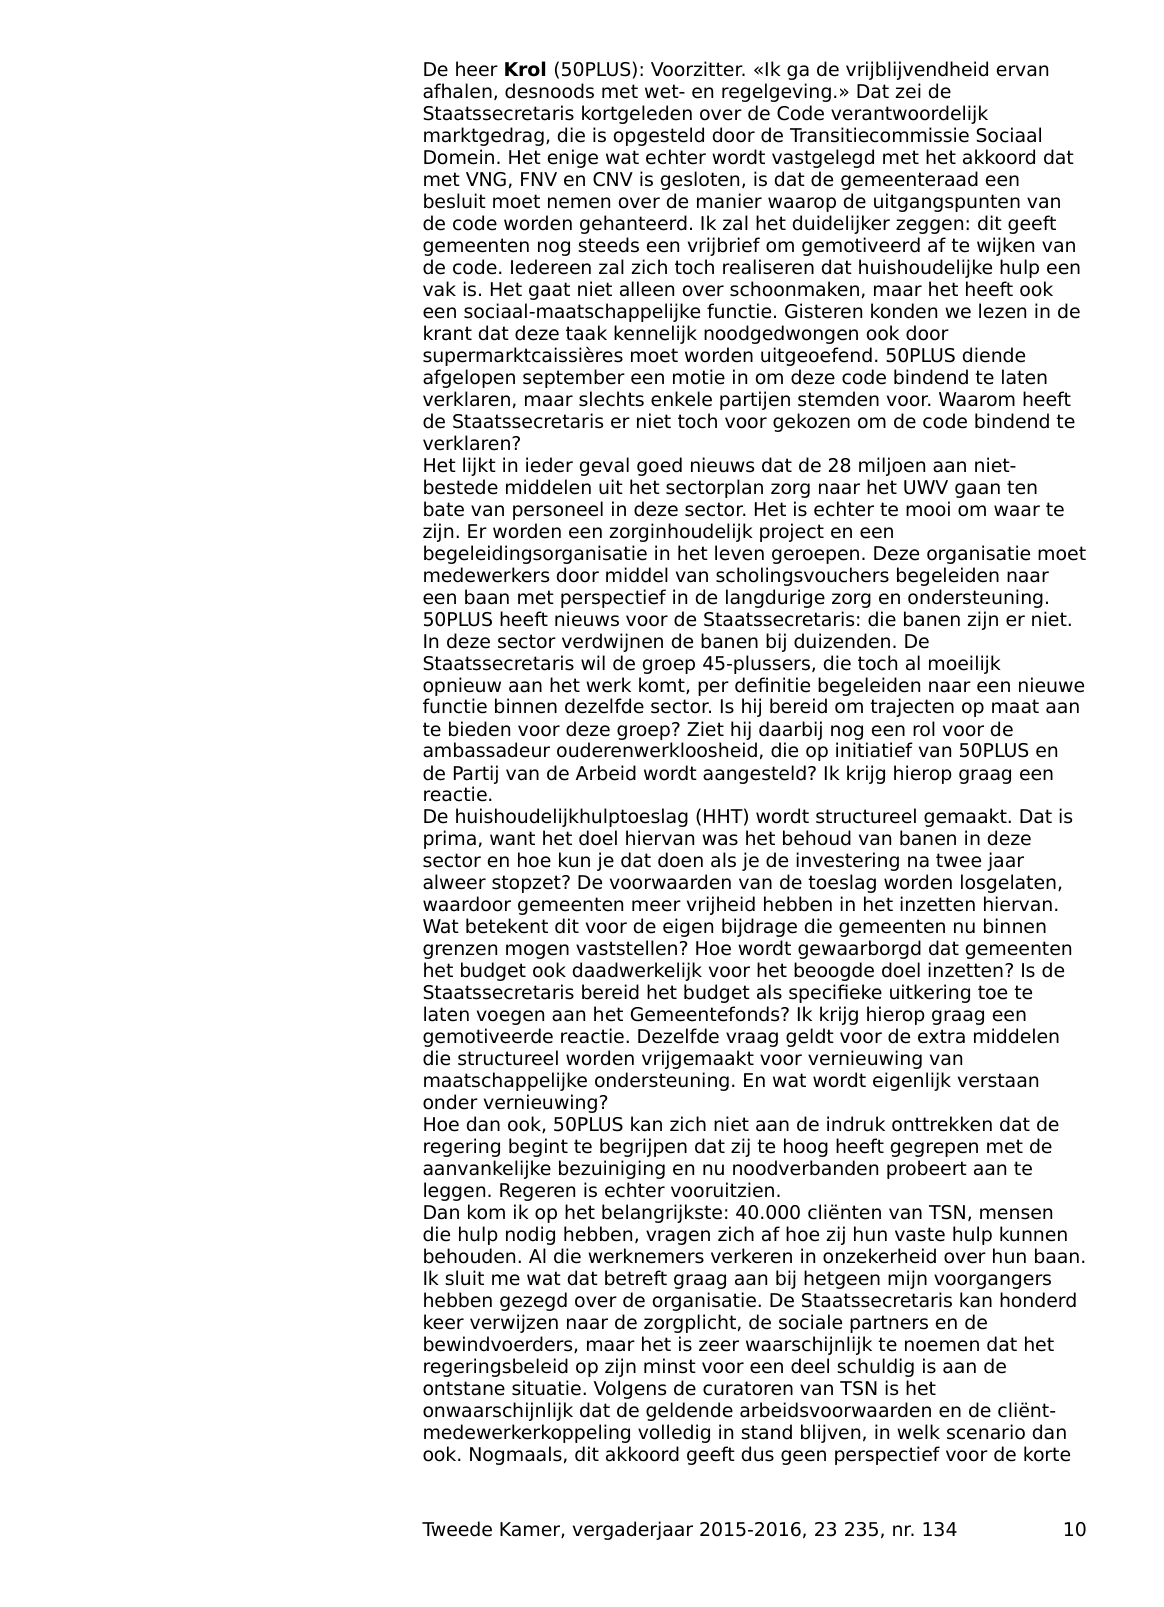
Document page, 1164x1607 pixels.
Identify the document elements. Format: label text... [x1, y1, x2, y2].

text Hoe dan ook, 50PLUS kan zich niet aan de indruk onttrekken dat de regering begint te begrijpen dat zij te hoog heeft gegrepen met de aanvankelijke bezuiniging en nu noodverbanden probeert aan te leggen. Regeren is echter vooruitzien. [422, 1114, 1087, 1202]
text Dan kom ik op het belangrijkste: 40.000 cliënten van TSN, mensen die hulp nodig hebben, vragen zich af hoe zij hun vaste hulp kunnen behouden. Al die werknemers verkeren in onzekerheid over hun baan. Ik sluit me wat dat betreft graag aan bij hetgeen mijn voorgangers hebben gezegd over de organisatie. De Staatssecretaris kan honderd keer verwijzen naar de zorgplicht, de sociale partners en de bewindvoerders, maar het is zeer waarschijnlijk te noemen dat het regeringsbeleid op zijn minst voor een deel schuldig is aan de ontstane situatie. Volgens de curatoren van TSN is het onwaarschijnlijk dat de geldende arbeidsvoorwaarden en de cliënt-medewerkerkoppeling volledig in stand blijven, in welk scenario dan ook. Nogmaals, dit akkoord geeft dus geen perspectief voor de korte [422, 1202, 1087, 1466]
text De heer Krol (50PLUS): Voorzitter. «Ik ga de vrijblijvendheid ervan afhalen, desnoods met wet- en regelgeving.» Dat zei de Staatssecretaris kortgeleden over de Code verantwoordelijk marktgedrag, die is opgesteld door de Transitiecommissie Sociaal Domein. Het enige wat echter wordt vastgelegd met het akkoord dat met VNG, FNV en CNV is gesloten, is dat de gemeenteraad een besluit moet nemen over de manier waarop de uitgangspunten van de code worden gehanteerd. Ik zal het duidelijker zeggen: dit geeft gemeenten nog steeds een vrijbrief om gemotiveerd af te wijken van de code. Iedereen zal zich toch realiseren dat huishoudelijke hulp een vak is. Het gaat niet alleen over schoonmaken, maar het heeft ook een sociaal-maatschappelijke functie. Gisteren konden we lezen in de krant dat deze taak kennelijk noodgedwongen ook door supermarktcaissières moet worden uitgeoefend. 50PLUS diende afgelopen september een motie in om deze code bindend te laten verklaren, maar slechts enkele partijen stemden voor. Waarom heeft de Staatssecretaris er niet toch voor gekozen om de code bindend te verklaren? [422, 59, 1087, 455]
text De huishoudelijkhulptoeslag (HHT) wordt structureel gemaakt. Dat is prima, want het doel hiervan was het behoud van banen in deze sector en hoe kun je dat doen als je de investering na twee jaar alweer stopzet? De voorwaarden van de toeslag worden losgelaten, waardoor gemeenten meer vrijheid hebben in het inzetten hiervan. Wat betekent dit voor de eigen bijdrage die gemeenten nu binnen grenzen mogen vaststellen? Hoe wordt gewaarborgd dat gemeenten het budget ook daadwerkelijk voor het beoogde doel inzetten? Is de Staatssecretaris bereid het budget als specifieke uitkering toe te laten voegen aan het Gemeentefonds? Ik krijg hierop graag een gemotiveerde reactie. Dezelfde vraag geldt voor de extra middelen die structureel worden vrijgemaakt voor vernieuwing van maatschappelijke ondersteuning. En wat wordt eigenlijk verstaan onder vernieuwing? [422, 806, 1087, 1114]
text Het lijkt in ieder geval goed nieuws dat de 28 miljoen aan niet-bestede middelen uit het sectorplan zorg naar het UWV gaan ten bate van personeel in deze sector. Het is echter te mooi om waar te zijn. Er worden een zorginhoudelijk project en een begeleidingsorganisatie in het leven geroepen. Deze organisatie moet medewerkers door middel van scholingsvouchers begeleiden naar een baan met perspectief in de langdurige zorg en ondersteuning. 50PLUS heeft nieuws voor de Staatssecretaris: die banen zijn er niet. In deze sector verdwijnen de banen bij duizenden. De Staatssecretaris wil de groep 45-plussers, die toch al moeilijk opnieuw aan het werk komt, per definitie begeleiden naar een nieuwe functie binnen dezelfde sector. Is hij bereid om trajecten op maat aan te bieden voor deze groep? Ziet hij daarbij nog een rol voor de ambassadeur ouderenwerkloosheid, die op initiatief van 50PLUS en de Partij van de Arbeid wordt aangesteld? Ik krijg hierop graag een reactie. [422, 455, 1087, 806]
